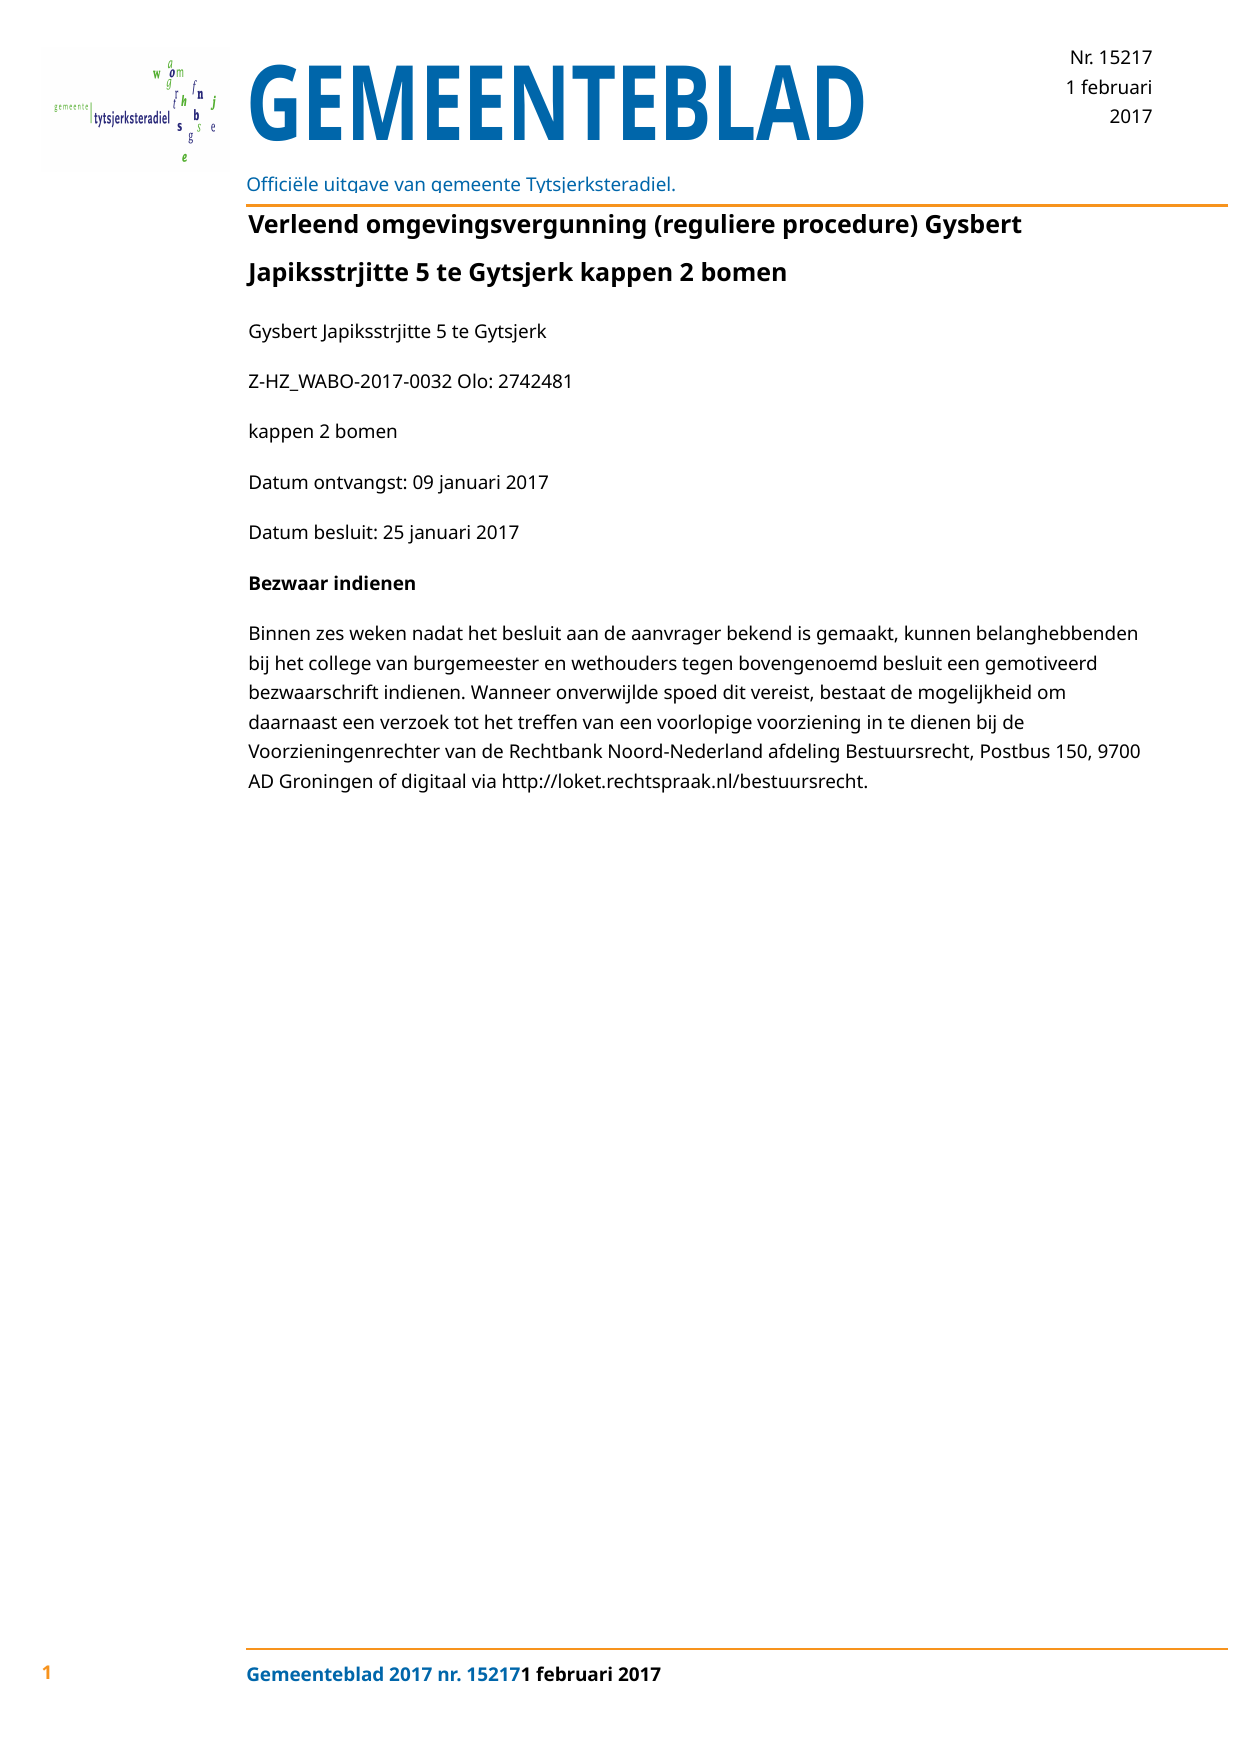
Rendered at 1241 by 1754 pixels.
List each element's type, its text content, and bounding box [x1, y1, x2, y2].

text kappen 2 bomen [248, 419, 1152, 444]
text Binnen zes weken nadat het besluit aan de aanvrager bekend is gemaakt, kunnen belanghebbenden bij het college van burgemeester en wethouders tegen bovengenoemd besluit een gemotiveerd bezwaarschrift indienen. Wanneer onverwijlde spoed dit vereist, bestaat de mogelijkheid om daarnaast een verzoek tot het treffen van een voorlopige voorziening in te dienen bij de Voorzieningenrechter van de Rechtbank Noord-Nederland afdeling Bestuursrecht, Postbus 150, 9700 AD Groningen of digitaal via http://loket.rechtspraak.nl/bestuursrecht. [248, 620, 1152, 794]
text Z-HZ_WABO-2017-0032 Olo: 2742481 [248, 368, 1152, 394]
text Datum besluit: 25 januari 2017 [248, 519, 1152, 545]
text Gysbert Japiksstrjitte 5 te Gytsjerk [248, 318, 1152, 344]
picture [41, 47, 231, 172]
text Verleend omgevingsvergunning (reguliere procedure) Gysbert Japiksstrjitte 5 te Gytsjerk kappen 2 bomen [248, 207, 1152, 288]
text Bezwaar indienen [248, 570, 1152, 596]
text Datum ontvangst: 09 januari 2017 [248, 469, 1152, 495]
